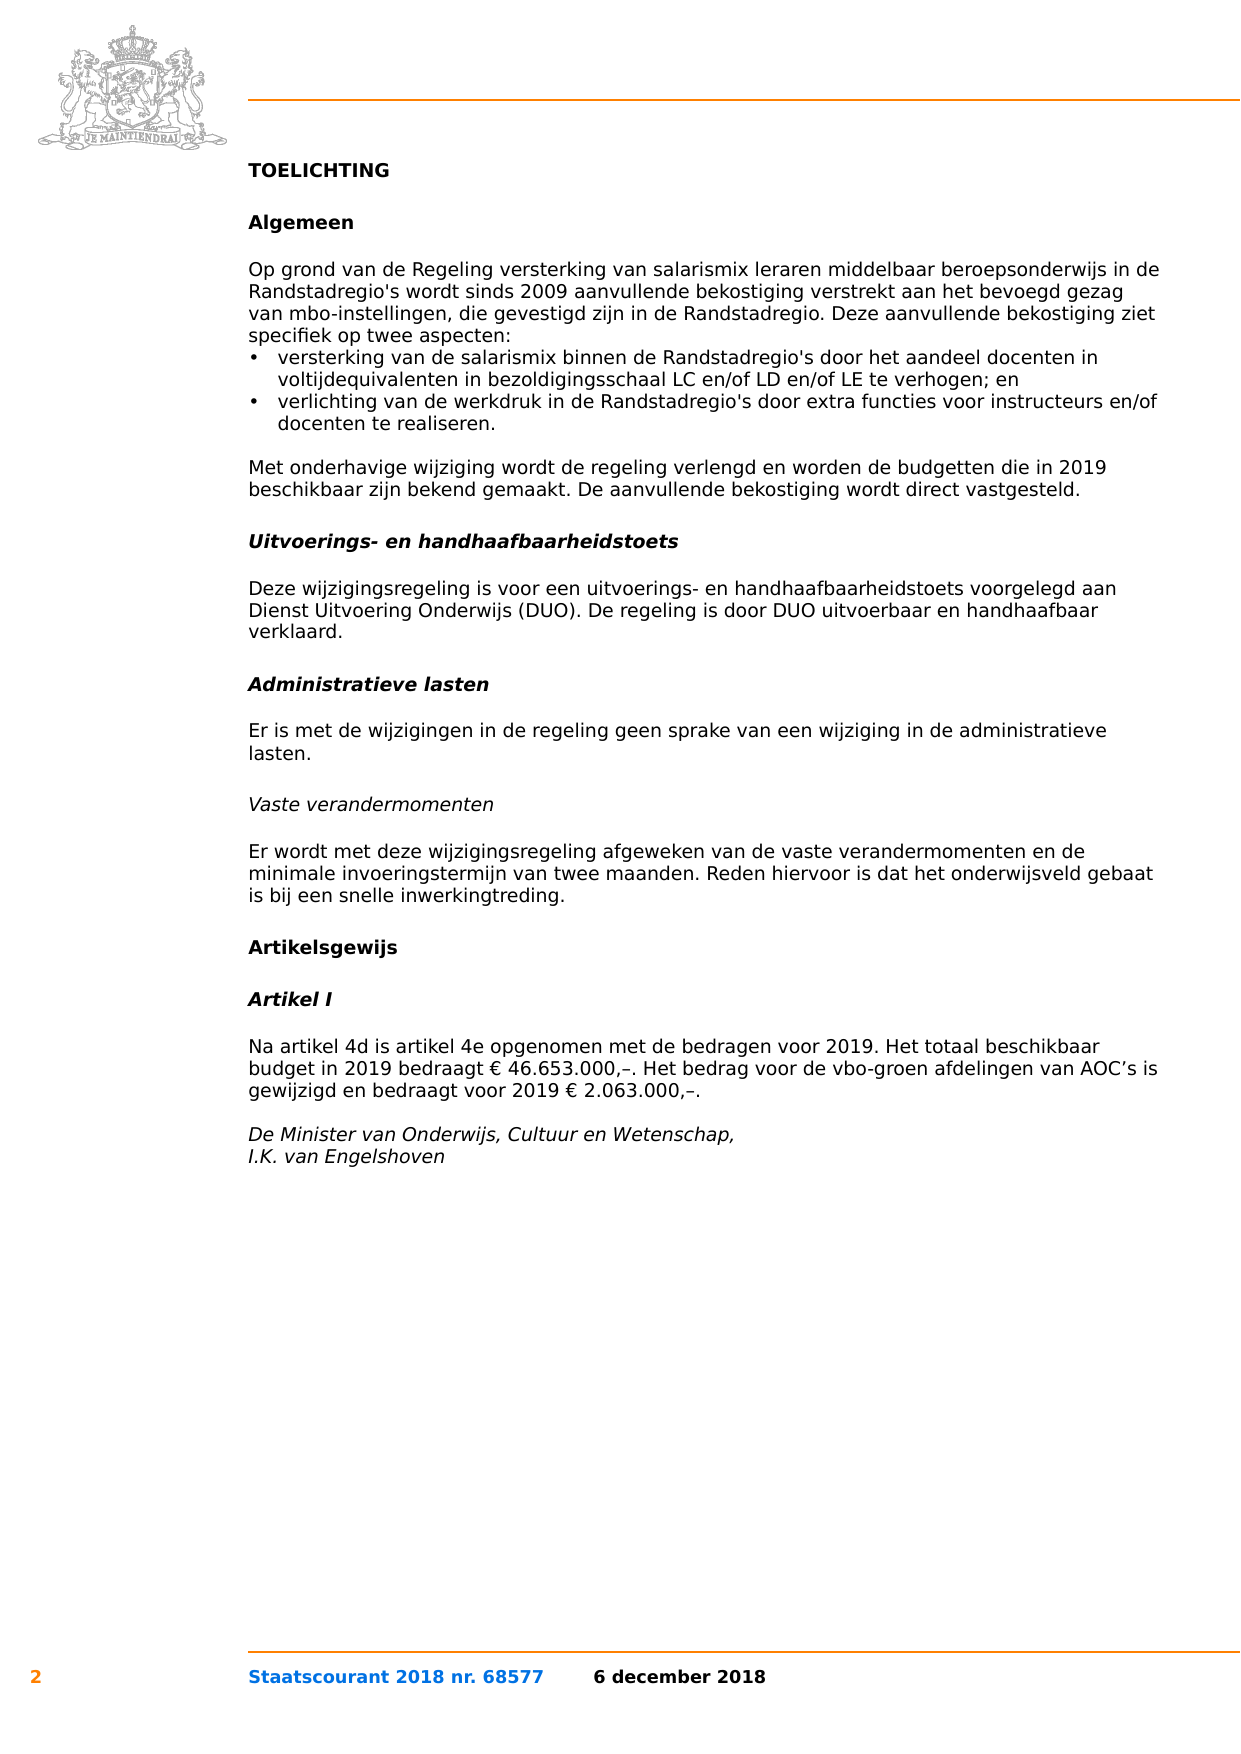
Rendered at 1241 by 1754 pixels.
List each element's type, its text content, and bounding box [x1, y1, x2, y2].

text Deze wijzigingsregeling is voor een uitvoerings- en handhaafbaarheidstoets voorgelegd aan Dienst Uitvoering Onderwijs (DUO). De regeling is door DUO uitvoerbaar en handhaafbaar verklaard. [248, 577, 1163, 643]
text Er wordt met deze wijzigingsregeling afgeweken van de vaste verandermomenten en de minimale invoeringstermijn van twee maanden. Reden hiervoor is dat het onderwijsveld gebaat is bij een snelle inwerkingtreding. [248, 841, 1163, 907]
subtitle Algemeen [248, 212, 1163, 234]
subtitle TOELICHTING [248, 160, 1163, 182]
subtitle Artikelsgewijs [248, 937, 1163, 959]
text Met onderhavige wijziging wordt de regeling verlengd en worden de budgetten die in 2019 beschikbaar zijn bekend gemaakt. De aanvullende bekostiging wordt direct vastgesteld. [248, 457, 1163, 501]
text Er is met de wijzigingen in de regeling geen sprake van een wijziging in de administratieve lasten. [248, 720, 1163, 764]
text Na artikel 4d is artikel 4e opgenomen met de bedragen voor 2019. Het totaal beschikbaar budget in 2019 bedraagt € 46.653.000,–. Het bedrag voor de vbo-groen afdelingen van AOC’s is gewijzigd en bedraagt voor 2019 € 2.063.000,–. [248, 1036, 1163, 1102]
text • verlichting van de werkdruk in de Randstadregio's door extra functies voor instructeurs en/of docenten te realiseren. [248, 391, 1163, 435]
subtitle Administratieve lasten [248, 673, 1163, 695]
text De Minister van Onderwijs, Cultuur en Wetenschap, I.K. van Engelshoven [248, 1124, 1163, 1168]
subtitle Vaste verandermomenten [248, 794, 1163, 816]
subtitle Uitvoerings- en handhaafbaarheidstoets [248, 531, 1163, 552]
text Op grond van de Regeling versterking van salarismix leraren middelbaar beroepsonderwijs in de Randstadregio's wordt sinds 2009 aanvullende bekostiging verstrekt aan het bevoegd gezag van mbo-instellingen, die gevestigd zijn in de Randstadregio. Deze aanvullende bekostiging ziet specifiek op twee aspecten: [248, 259, 1163, 347]
text • versterking van de salarismix binnen de Randstadregio's door het aandeel docenten in voltijdequivalenten in bezoldigingsschaal LC en/of LD en/of LE te verhogen; en [248, 347, 1163, 391]
subtitle Artikel I [248, 989, 1163, 1011]
picture [38, 25, 227, 150]
